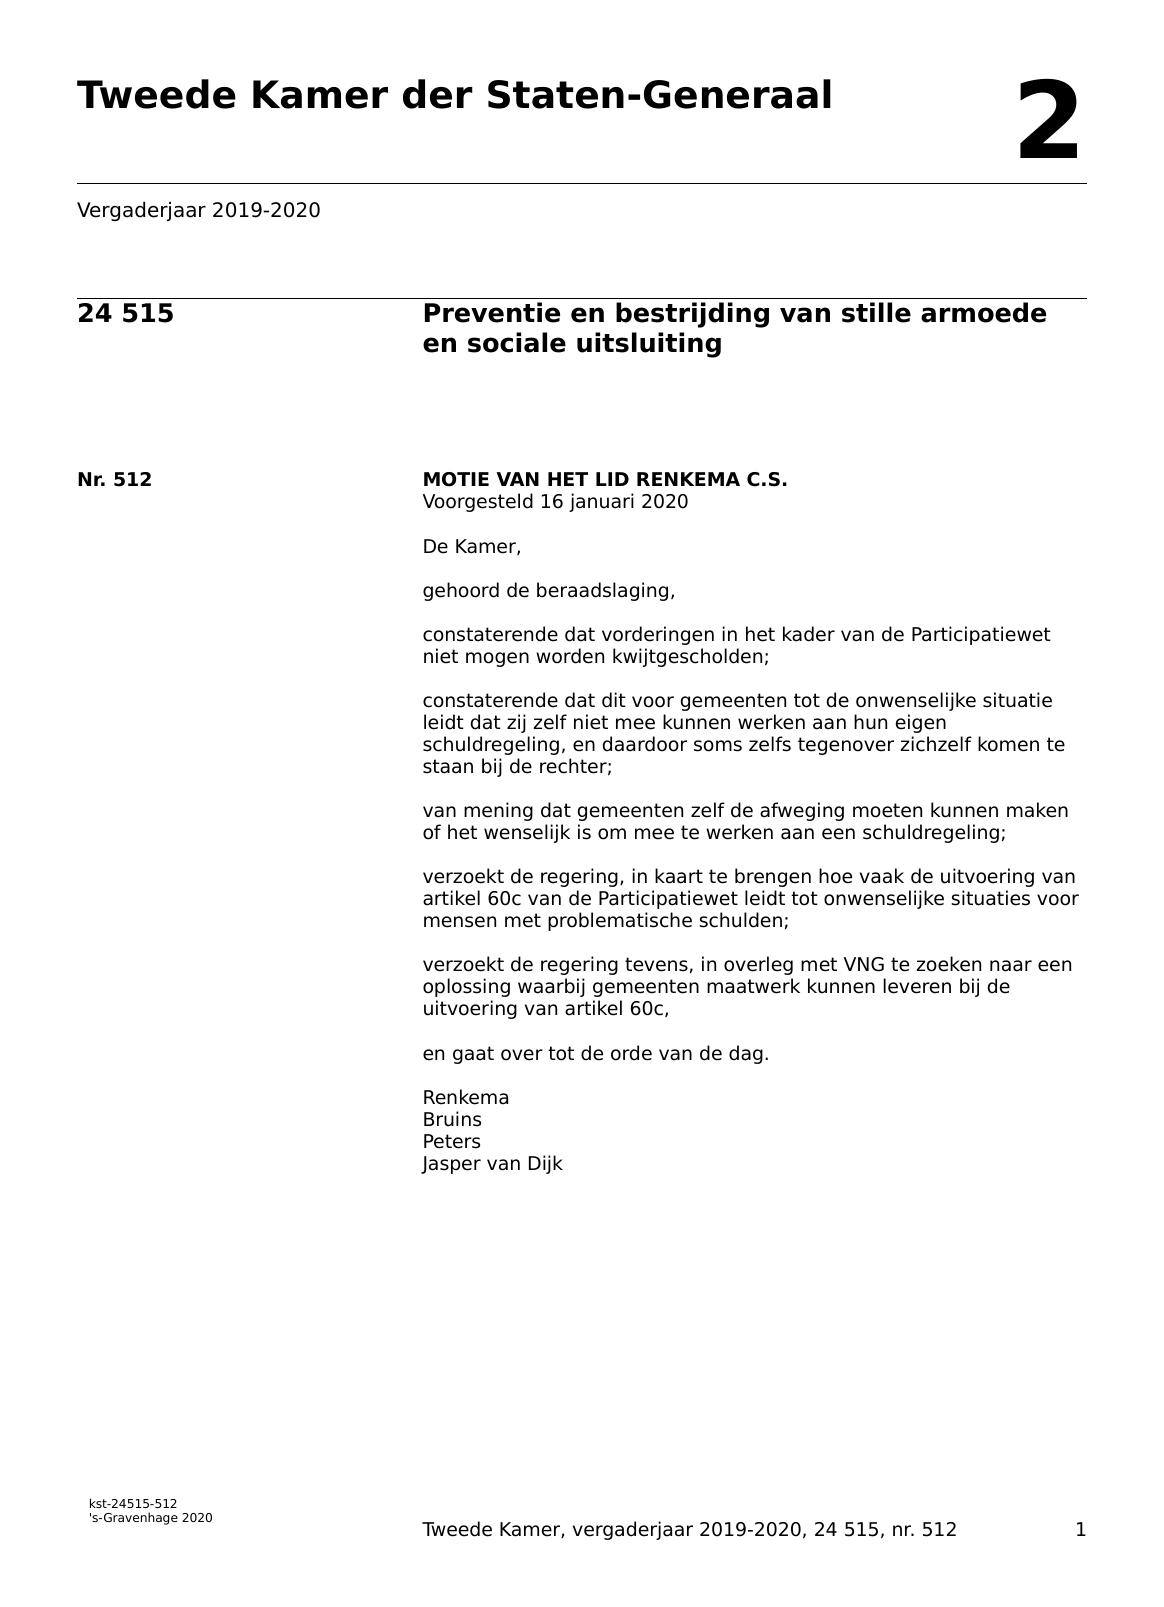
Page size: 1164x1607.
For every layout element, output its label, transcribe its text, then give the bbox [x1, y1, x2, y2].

text Peters [422, 1131, 1087, 1153]
table_header Tweede Kamer der Staten-Generaal [77, 59, 886, 183]
text kst-24515-512 [88, 1497, 323, 1511]
text Renkema [422, 1087, 1087, 1109]
subtitle Nr. 512 MOTIE VAN HET LID RENKEMA C.S. [77, 469, 1087, 491]
text van mening dat gemeenten zelf de afweging moeten kunnen maken of het wenselijk is om mee te werken aan een schuldregeling; [422, 800, 1087, 844]
text verzoekt de regering, in kaart te brengen hoe vaak de uitvoering van artikel 60c van de Participatiewet leidt tot onwenselijke situaties voor mensen met problematische schulden; [422, 866, 1087, 932]
text constaterende dat vorderingen in het kader van de Participatiewet niet mogen worden kwijtgescholden; [422, 624, 1087, 668]
text constaterende dat dit voor gemeenten tot de onwenselijke situatie leidt dat zij zelf niet mee kunnen werken aan hun eigen schuldregeling, en daardoor soms zelfs tegenover zichzelf komen te staan bij de rechter; [422, 690, 1087, 778]
subtitle 24 515 Preventie en bestrijding van stille armoede en sociale uitsluiting [77, 299, 1087, 358]
text gehoord de beraadslaging, [422, 580, 1087, 602]
text en gaat over tot de orde van de dag. [422, 1042, 1087, 1064]
text Voorgesteld 16 januari 2020 [422, 491, 1087, 513]
text Bruins [422, 1109, 1087, 1131]
table_cell Vergaderjaar 2019-2020 [77, 184, 1087, 298]
text Jasper van Dijk [422, 1153, 1087, 1174]
text verzoekt de regering tevens, in overleg met VNG te zoeken naar een oplossing waarbij gemeenten maatwerk kunnen leveren bij de uitvoering van artikel 60c, [422, 954, 1087, 1020]
text De Kamer, [422, 536, 1087, 557]
table_header 2 [886, 59, 1087, 183]
text 's-Gravenhage 2020 [88, 1511, 323, 1525]
